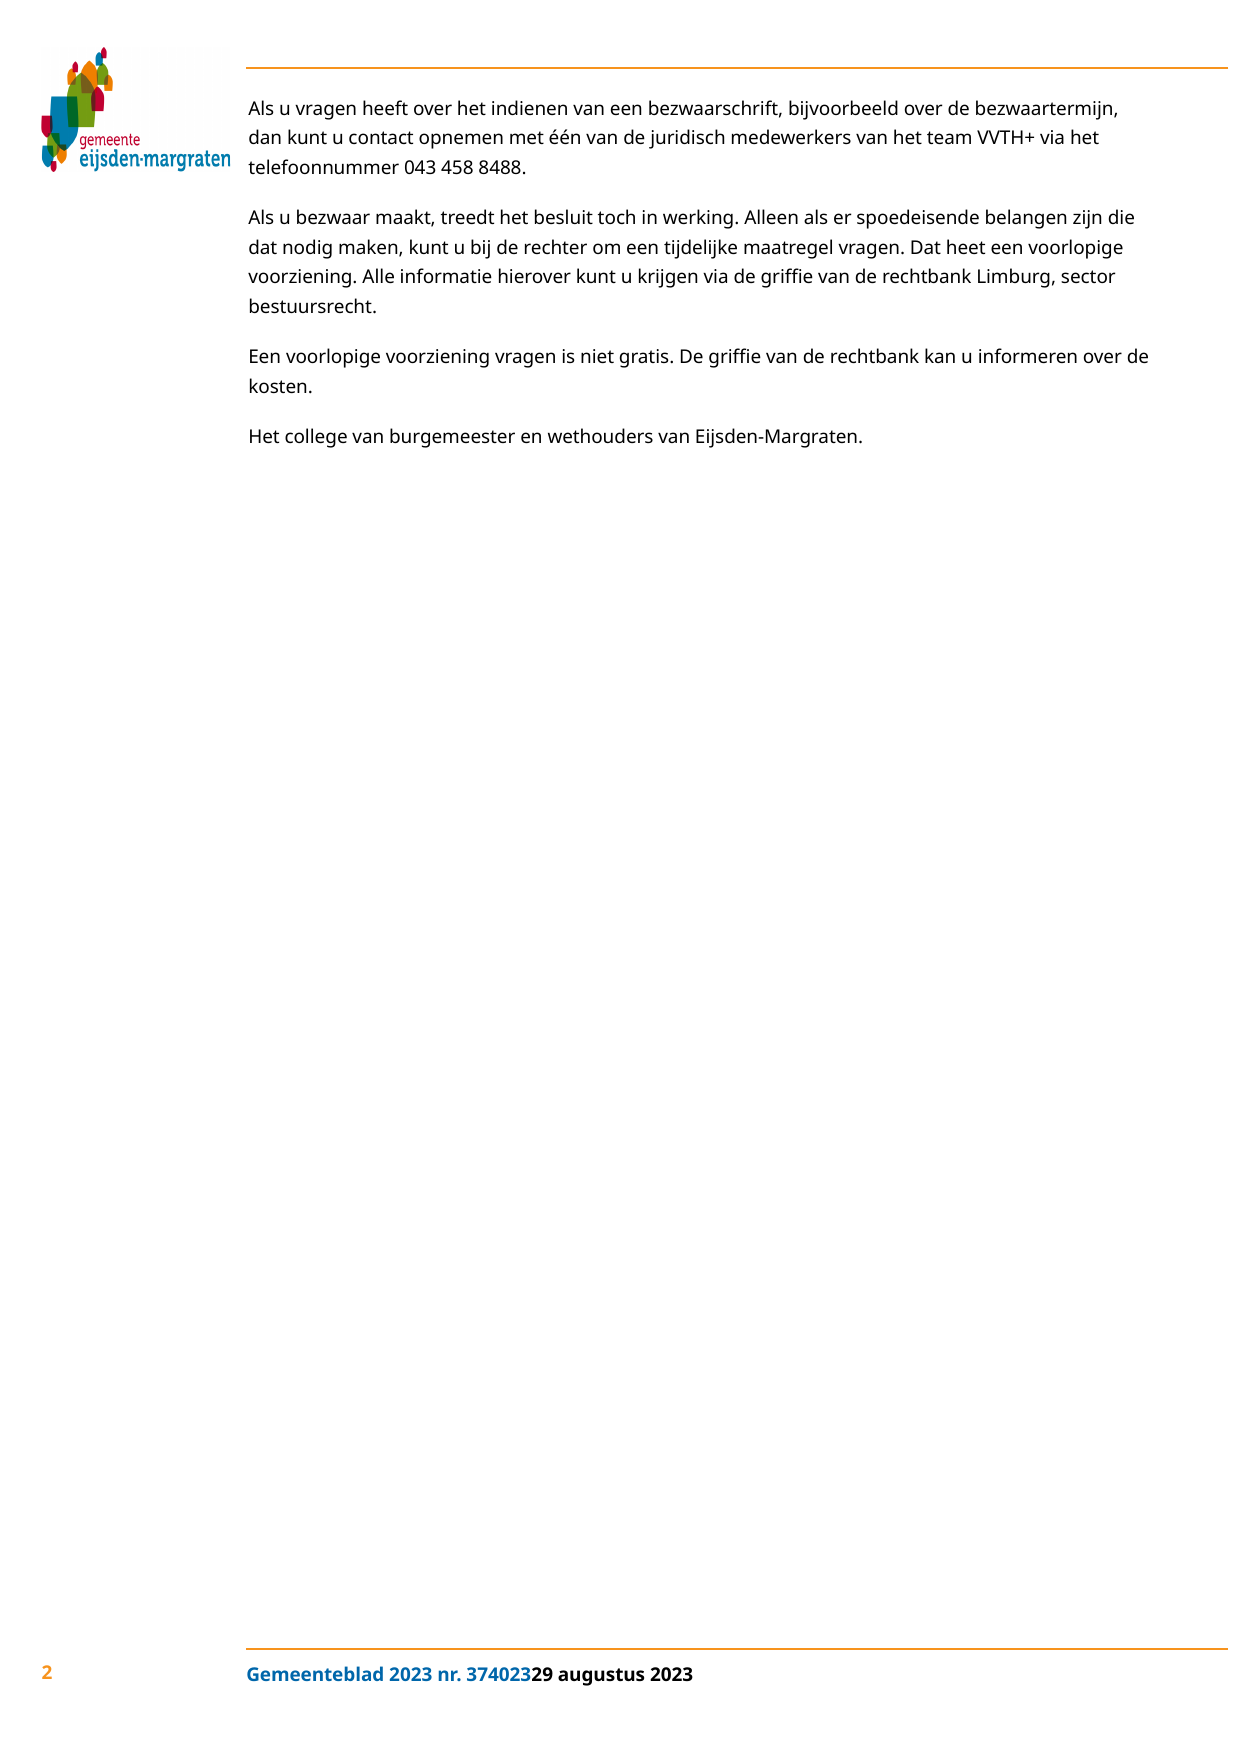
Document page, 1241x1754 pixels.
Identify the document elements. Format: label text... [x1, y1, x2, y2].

picture [41, 47, 231, 172]
text Als u bezwaar maakt, treedt het besluit toch in werking. Alleen als er spoedeisende belangen zijn die dat nodig maken, kunt u bij de rechter om een tijdelijke maatregel vragen. Dat heet een voorlopige voorziening. Alle informatie hierover kunt u krijgen via de griffie van de rechtbank Limburg, sector bestuursrecht. [248, 204, 1152, 319]
text Een voorlopige voorziening vragen is niet gratis. De griffie van de rechtbank kan u informeren over de kosten. [248, 343, 1152, 399]
text Het college van burgemeester en wethouders van Eijsden-Margraten. [248, 423, 1152, 449]
text Als u vragen heeft over het indienen van een bezwaarschrift, bijvoorbeeld over de bezwaartermijn, dan kunt u contact opnemen met één van de juridisch medewerkers van het team VVTH+ via het telefoonnummer 043 458 8488. [248, 95, 1152, 180]
